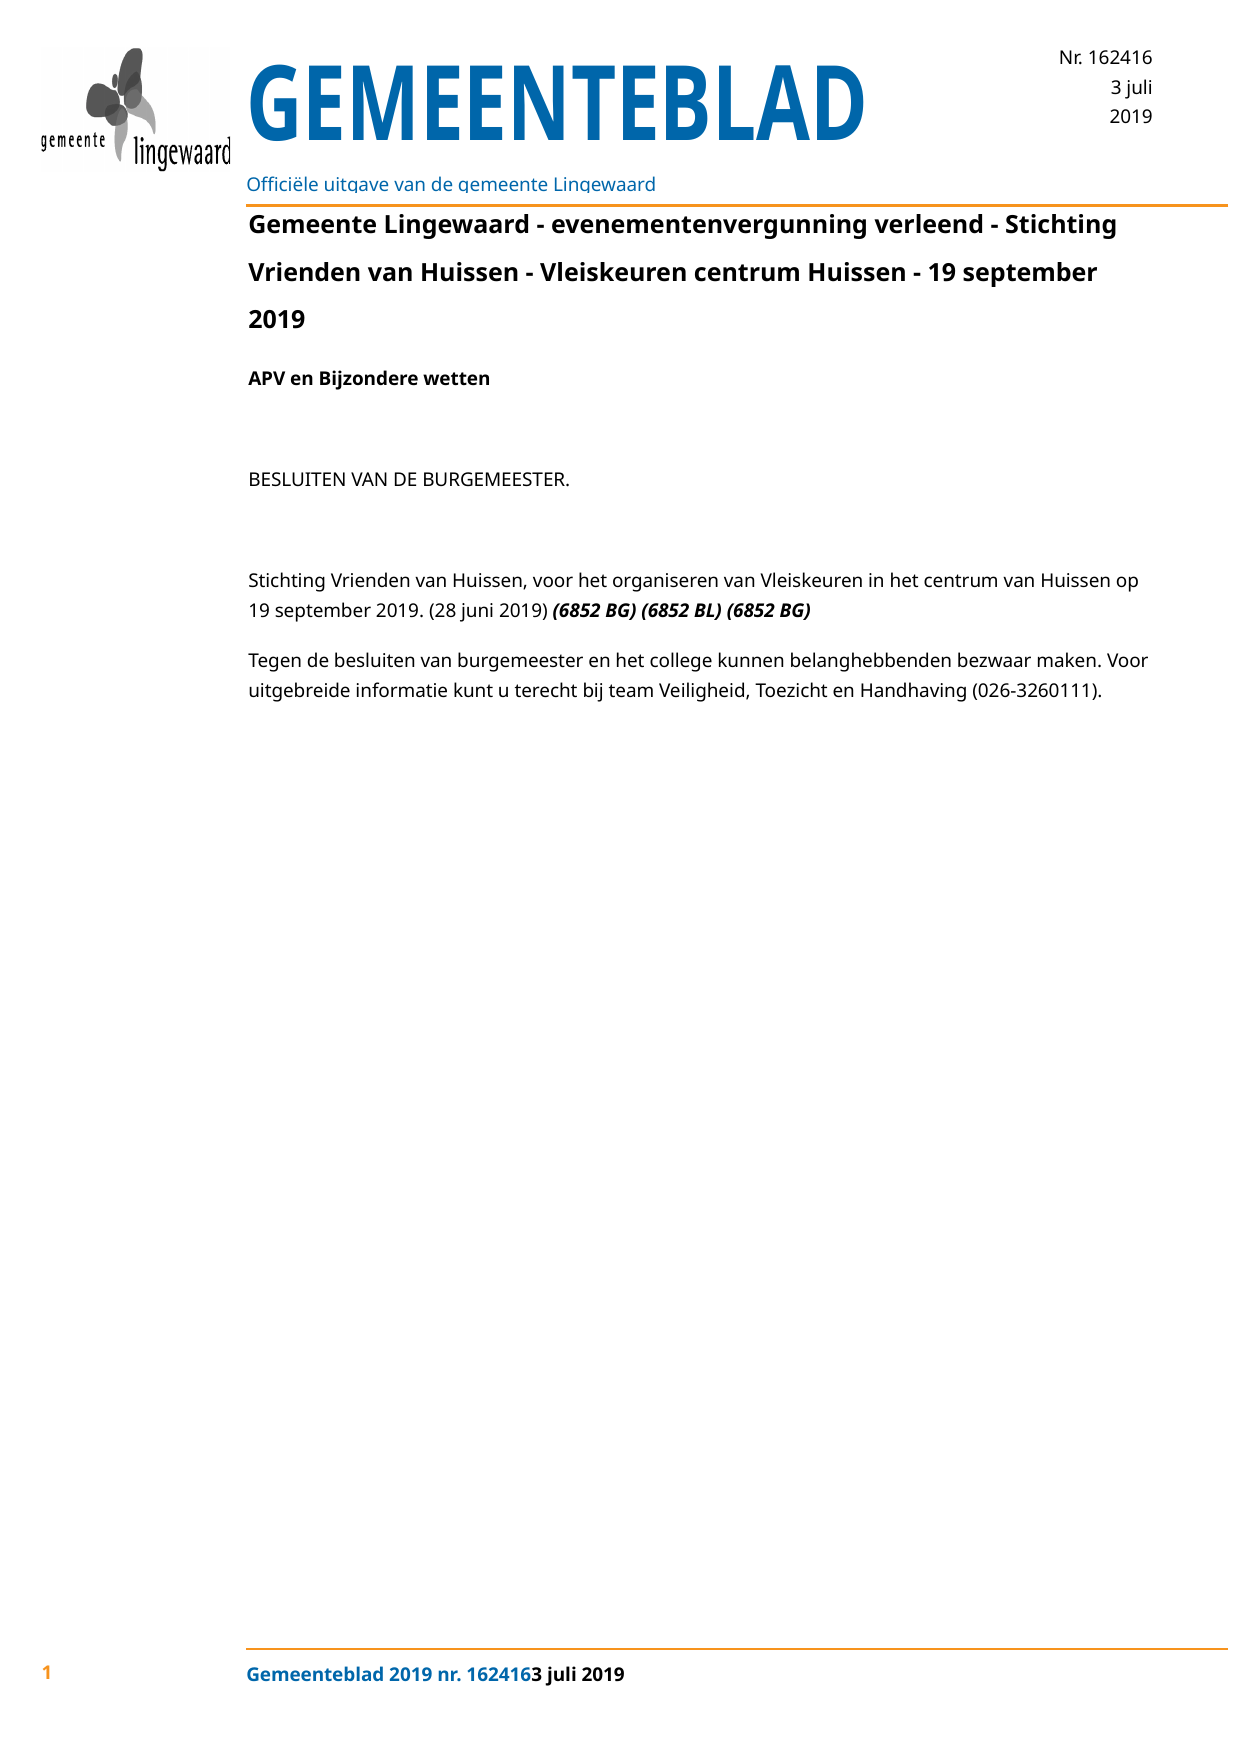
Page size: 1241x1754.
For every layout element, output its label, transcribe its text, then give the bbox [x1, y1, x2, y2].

text APV en Bijzondere wetten [248, 366, 1152, 391]
text Gemeente Lingewaard - evenementenvergunning verleend - Stichting Vrienden van Huissen - Vleiskeuren centrum Huissen - 19 september 2019 [248, 207, 1152, 336]
picture [41, 47, 231, 172]
text BESLUITEN VAN DE BURGEMEESTER. [248, 466, 1152, 492]
text Tegen de besluiten van burgemeester en het college kunnen belanghebbenden bezwaar maken. Voor uitgebreide informatie kunt u terecht bij team Veiligheid, Toezicht en Handhaving (026-3260111). [248, 647, 1152, 702]
text Stichting Vrienden van Huissen, voor het organiseren van Vleiskeuren in het centrum van Huissen op 19 september 2019. (28 juni 2019) (6852 BG) (6852 BL) (6852 BG) [248, 567, 1152, 622]
